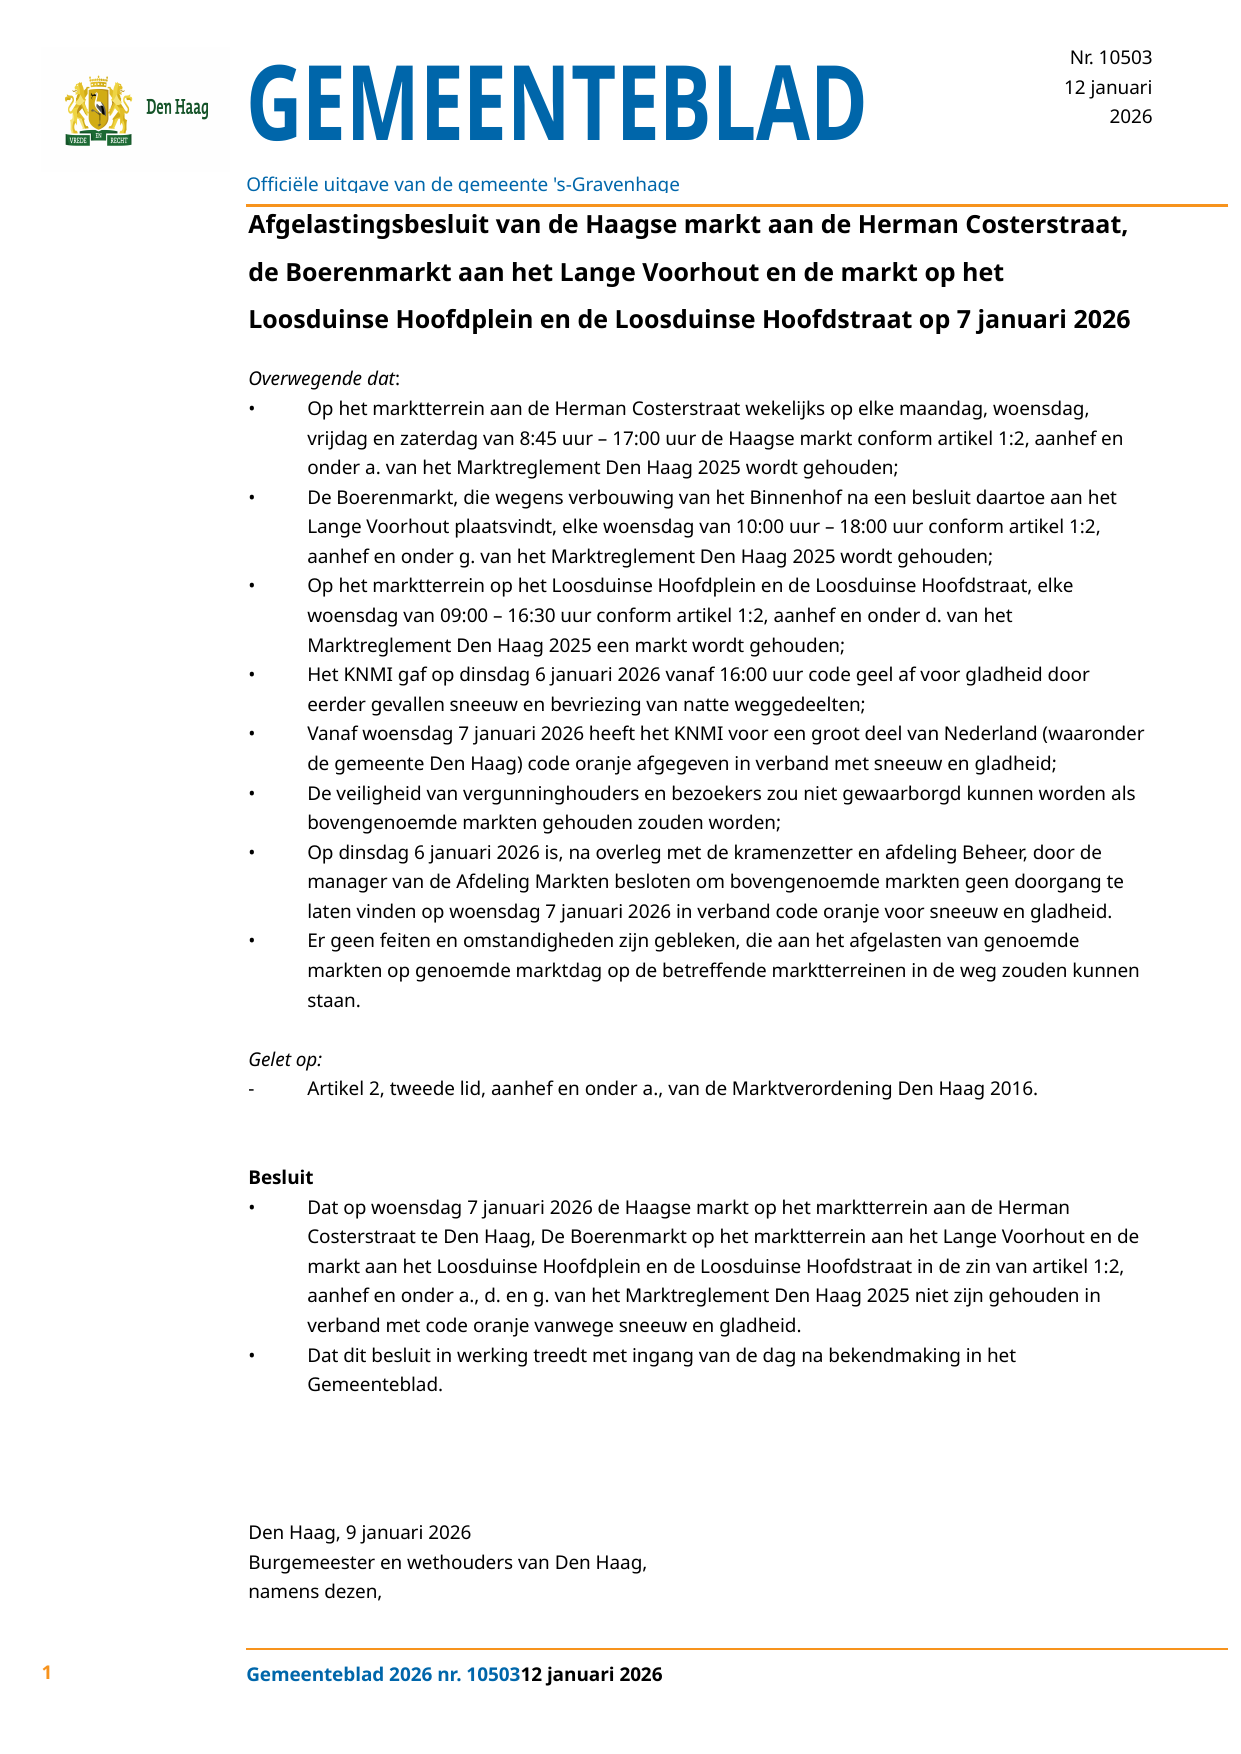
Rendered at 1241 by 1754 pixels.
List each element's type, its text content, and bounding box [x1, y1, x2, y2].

text Besluit [248, 1164, 1152, 1190]
list Er geen feiten en omstandigheden zijn gebleken, die aan het afgelasten van genoemde markten op genoemde marktdag op de betreffende marktterreinen in de weg zouden kunnen staan. [248, 928, 1152, 1012]
text Afgelastingsbesluit van de Haagse markt aan de Herman Costerstraat, de Boerenmarkt aan het Lange Voorhout en de markt op het Loosduinse Hoofdplein en de Loosduinse Hoofdstraat op 7 januari 2026 [248, 207, 1152, 336]
list Dat dit besluit in werking treedt met ingang van de dag na bekendmaking in het Gemeenteblad. [248, 1342, 1152, 1397]
list Op dinsdag 6 januari 2026 is, na overleg met de kramenzetter en afdeling Beheer, door de manager van de Afdeling Markten besloten om bovengenoemde markten geen doorgang te laten vinden op woensdag 7 januari 2026 in verband code oranje voor sneeuw en gladheid. [248, 839, 1152, 924]
picture [41, 47, 231, 172]
list Vanaf woensdag 7 januari 2026 heeft het KNMI voor een groot deel van Nederland (waaronder de gemeente Den Haag) code oranje afgegeven in verband met sneeuw en gladheid; [248, 721, 1152, 776]
list De Boerenmarkt, die wegens verbouwing van het Binnenhof na een besluit daartoe aan het Lange Voorhout plaatsvindt, elke woensdag van 10:00 uur – 18:00 uur conform artikel 1:2, aanhef en onder g. van het Marktreglement Den Haag 2025 wordt gehouden; [248, 484, 1152, 569]
list Dat op woensdag 7 januari 2026 de Haagse markt op het marktterrein aan de Herman Costerstraat te Den Haag, De Boerenmarkt op het marktterrein aan het Lange Voorhout en de markt aan het Loosduinse Hoofdplein en de Loosduinse Hoofdstraat in de zin van artikel 1:2, aanhef en onder a., d. en g. van het Marktreglement Den Haag 2025 niet zijn gehouden in verband met code oranje vanwege sneeuw en gladheid. [248, 1194, 1152, 1338]
list Het KNMI gaf op dinsdag 6 januari 2026 vanaf 16:00 uur code geel af voor gladheid door eerder gevallen sneeuw en bevriezing van natte weggedeelten; [248, 661, 1152, 717]
list Artikel 2, tweede lid, aanhef en onder a., van de Marktverordening Den Haag 2016. [248, 1076, 1152, 1101]
text Burgemeester en wethouders van Den Haag, [248, 1549, 1152, 1574]
list De veiligheid van vergunninghouders en bezoekers zou niet gewaarborgd kunnen worden als bovengenoemde markten gehouden zouden worden; [248, 780, 1152, 835]
text Overwegende dat: [248, 366, 1152, 391]
text Den Haag, 9 januari 2026 [248, 1519, 1152, 1545]
list Op het marktterrein op het Loosduinse Hoofdplein en de Loosduinse Hoofdstraat, elke woensdag van 09:00 – 16:30 uur conform artikel 1:2, aanhef en onder d. van het Marktreglement Den Haag 2025 een markt wordt gehouden; [248, 573, 1152, 657]
text namens dezen, [248, 1578, 1152, 1604]
list Op het marktterrein aan de Herman Costerstraat wekelijks op elke maandag, woensdag, vrijdag en zaterdag van 8:45 uur – 17:00 uur de Haagse markt conform artikel 1:2, aanhef en onder a. van het Marktreglement Den Haag 2025 wordt gehouden; [248, 395, 1152, 480]
text Gelet op: [248, 1046, 1152, 1072]
